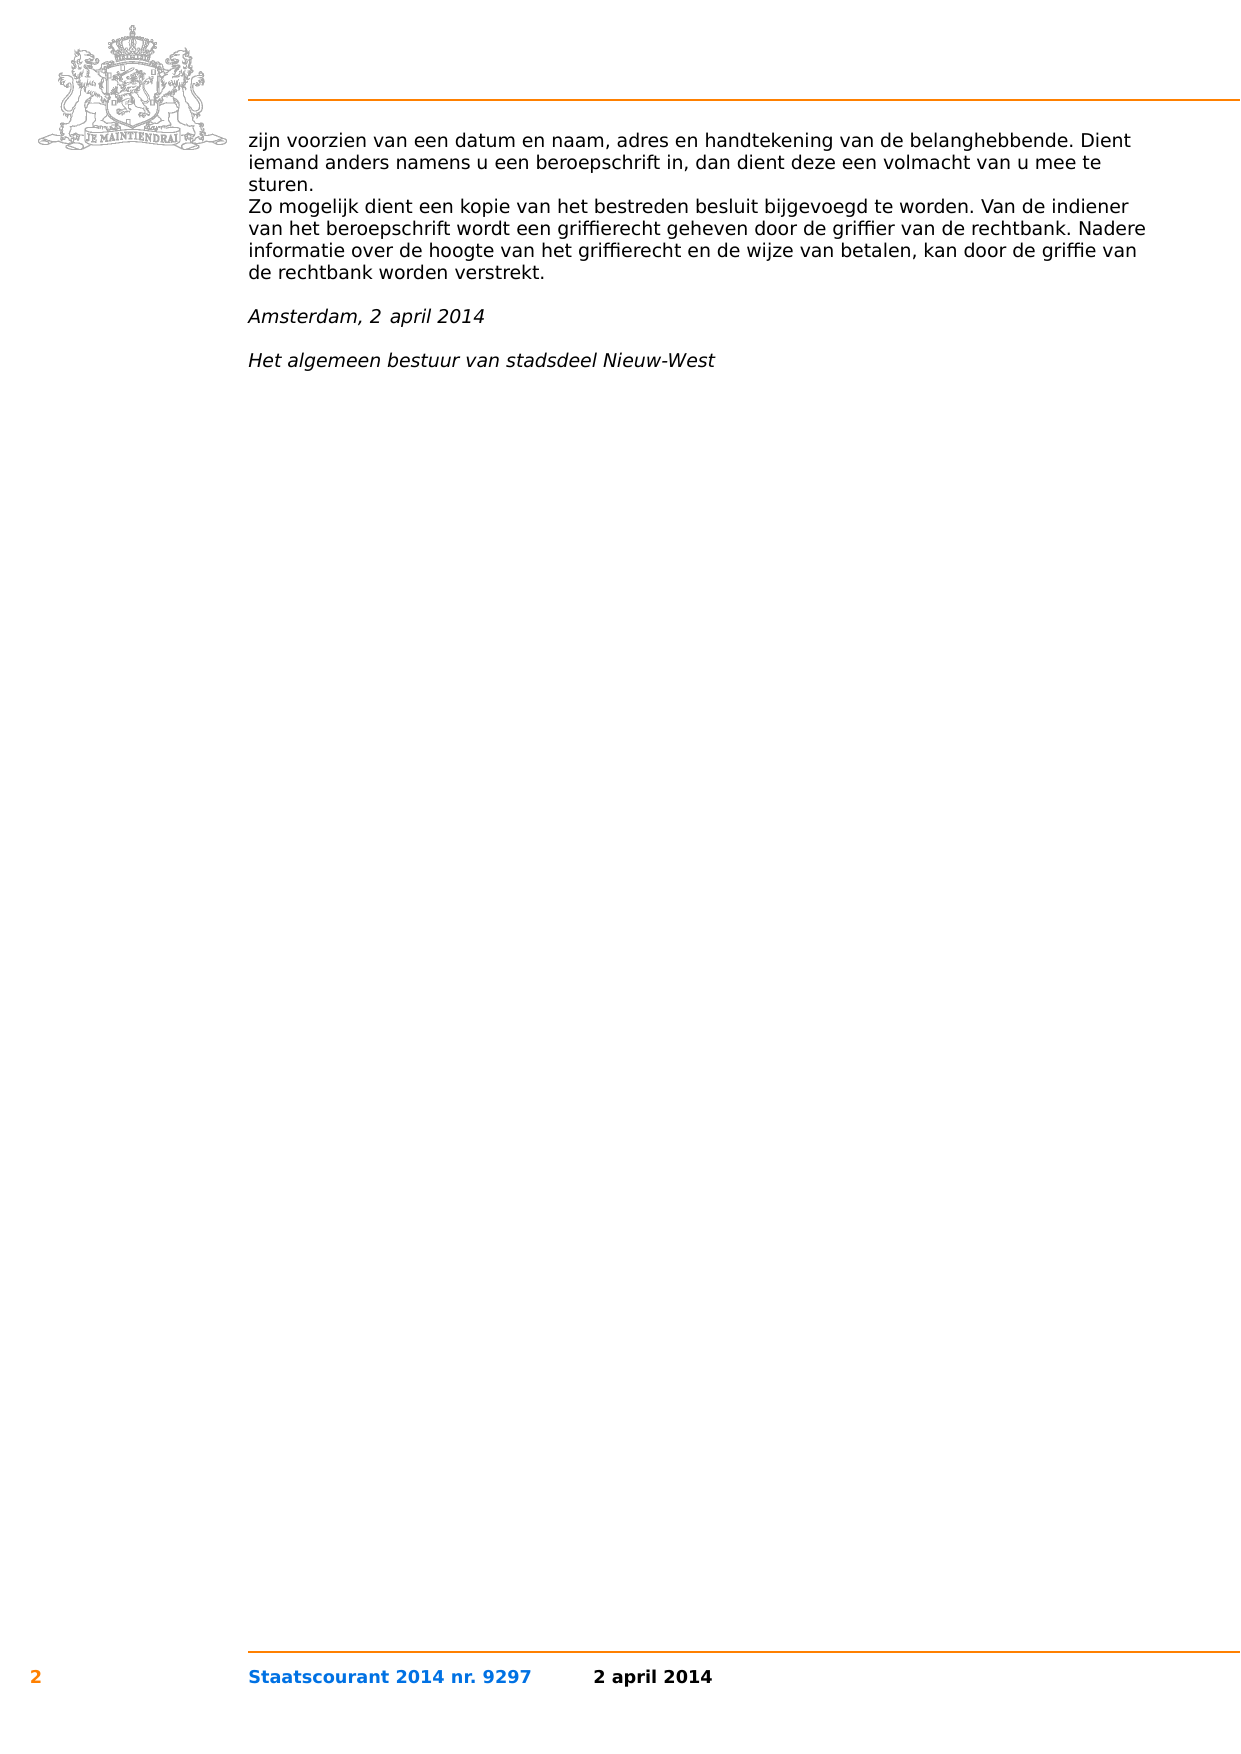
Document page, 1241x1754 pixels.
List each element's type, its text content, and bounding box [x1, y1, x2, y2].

picture [38, 25, 227, 150]
text Amsterdam, 2 april 2014 [248, 306, 1163, 328]
text Het algemeen bestuur van stadsdeel Nieuw-West [248, 349, 1163, 371]
text Zo mogelijk dient een kopie van het bestreden besluit bijgevoegd te worden. Van de indiener van het beroepschrift wordt een griffierecht geheven door de griffier van de rechtbank. Nadere informatie over de hoogte van het griffierecht en de wijze van betalen, kan door de griffie van de rechtbank worden verstrekt. [248, 196, 1163, 284]
text zijn voorzien van een datum en naam, adres en handtekening van de belanghebbende. Dient iemand anders namens u een beroepschrift in, dan dient deze een volmacht van u mee te sturen. [248, 130, 1163, 196]
